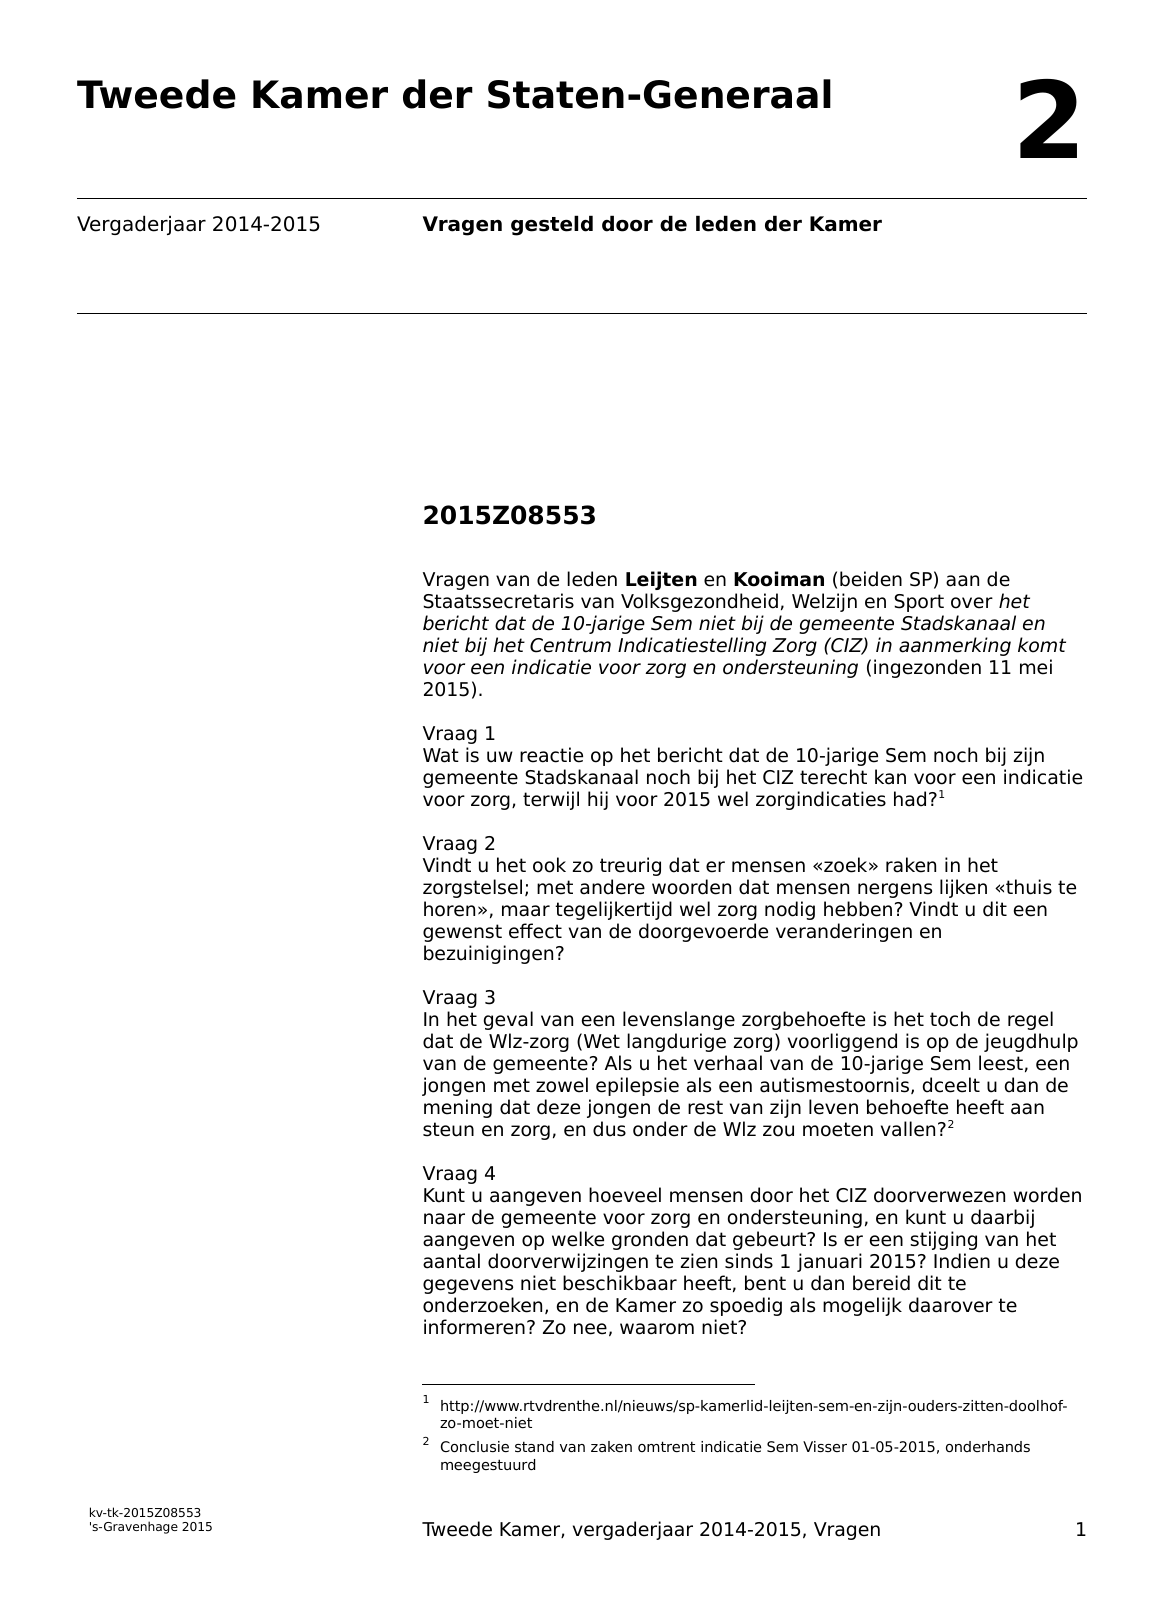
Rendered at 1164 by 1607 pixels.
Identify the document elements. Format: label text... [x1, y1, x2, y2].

text 's-Gravenhage 2015 [88, 1520, 323, 1534]
text Wat is uw reactie op het bericht dat de 10-jarige Sem noch bij zijn gemeente Stadskanaal noch bij het CIZ terecht kan voor een indicatie voor zorg, terwijl hij voor 2015 wel zorgindicaties had? [422, 745, 1087, 811]
text Kunt u aangeven hoeveel mensen door het CIZ doorverwezen worden naar de gemeente voor zorg en ondersteuning, en kunt u daarbij aangeven op welke gronden dat gebeurt? Is er een stijging van het aantal doorverwijzingen te zien sinds 1 januari 2015? Indien u deze gegevens niet beschikbaar heeft, bent u dan bereid dit te onderzoeken, en de Kamer zo spoedig als mogelijk daarover te informeren? Zo nee, waarom niet? [422, 1185, 1087, 1339]
text Vraag 4 [422, 1163, 1087, 1185]
text Vindt u het ook zo treurig dat er mensen «zoek» raken in het zorgstelsel; met andere woorden dat mensen nergens lijken «thuis te horen», maar tegelijkertijd wel zorg nodig hebben? Vindt u dit een gewenst effect van de doorgevoerde veranderingen en bezuinigingen? [422, 855, 1087, 965]
text Vraag 3 [422, 987, 1087, 1009]
text Vragen van de leden Leijten en Kooiman (beiden SP) aan de Staatssecretaris van Volksgezondheid, Welzijn en Sport over het bericht dat de 10-jarige Sem niet bij de gemeente Stadskanaal en niet bij het Centrum Indicatiestelling Zorg (CIZ) in aanmerking komt voor een indicatie voor zorg en ondersteuning (ingezonden 11 mei 2015). [422, 569, 1087, 701]
text kv-tk-2015Z08553 [88, 1506, 323, 1520]
text Conclusie stand van zaken omtrent indicatie Sem Visser 01-05-2015, onderhands meegestuurd [422, 1435, 1087, 1474]
table_header 2 [886, 59, 1087, 198]
text In het geval van een levenslange zorgbehoefte is het toch de regel dat de Wlz-zorg (Wet langdurige zorg) voorliggend is op de jeugdhulp van de gemeente? Als u het verhaal van de 10-jarige Sem leest, een jongen met zowel epilepsie als een autismestoornis, dceelt u dan de mening dat deze jongen de rest van zijn leven behoefte heeft aan steun en zorg, en dus onder de Wlz zou moeten vallen? [422, 1009, 1087, 1141]
table_cell Vragen gesteld door de leden der Kamer [422, 199, 1087, 313]
text 2015Z08553 [422, 501, 1087, 531]
table_header Tweede Kamer der Staten-Generaal [77, 59, 886, 198]
text Vraag 2 [422, 833, 1087, 855]
table_cell Vergaderjaar 2014-2015 [77, 199, 422, 313]
text http://www.rtvdrenthe.nl/nieuws/sp-kamerlid-leijten-sem-en-zijn-ouders-zitten-doolhof-zo-moet-niet [422, 1393, 1087, 1432]
text Vraag 1 [422, 723, 1087, 745]
